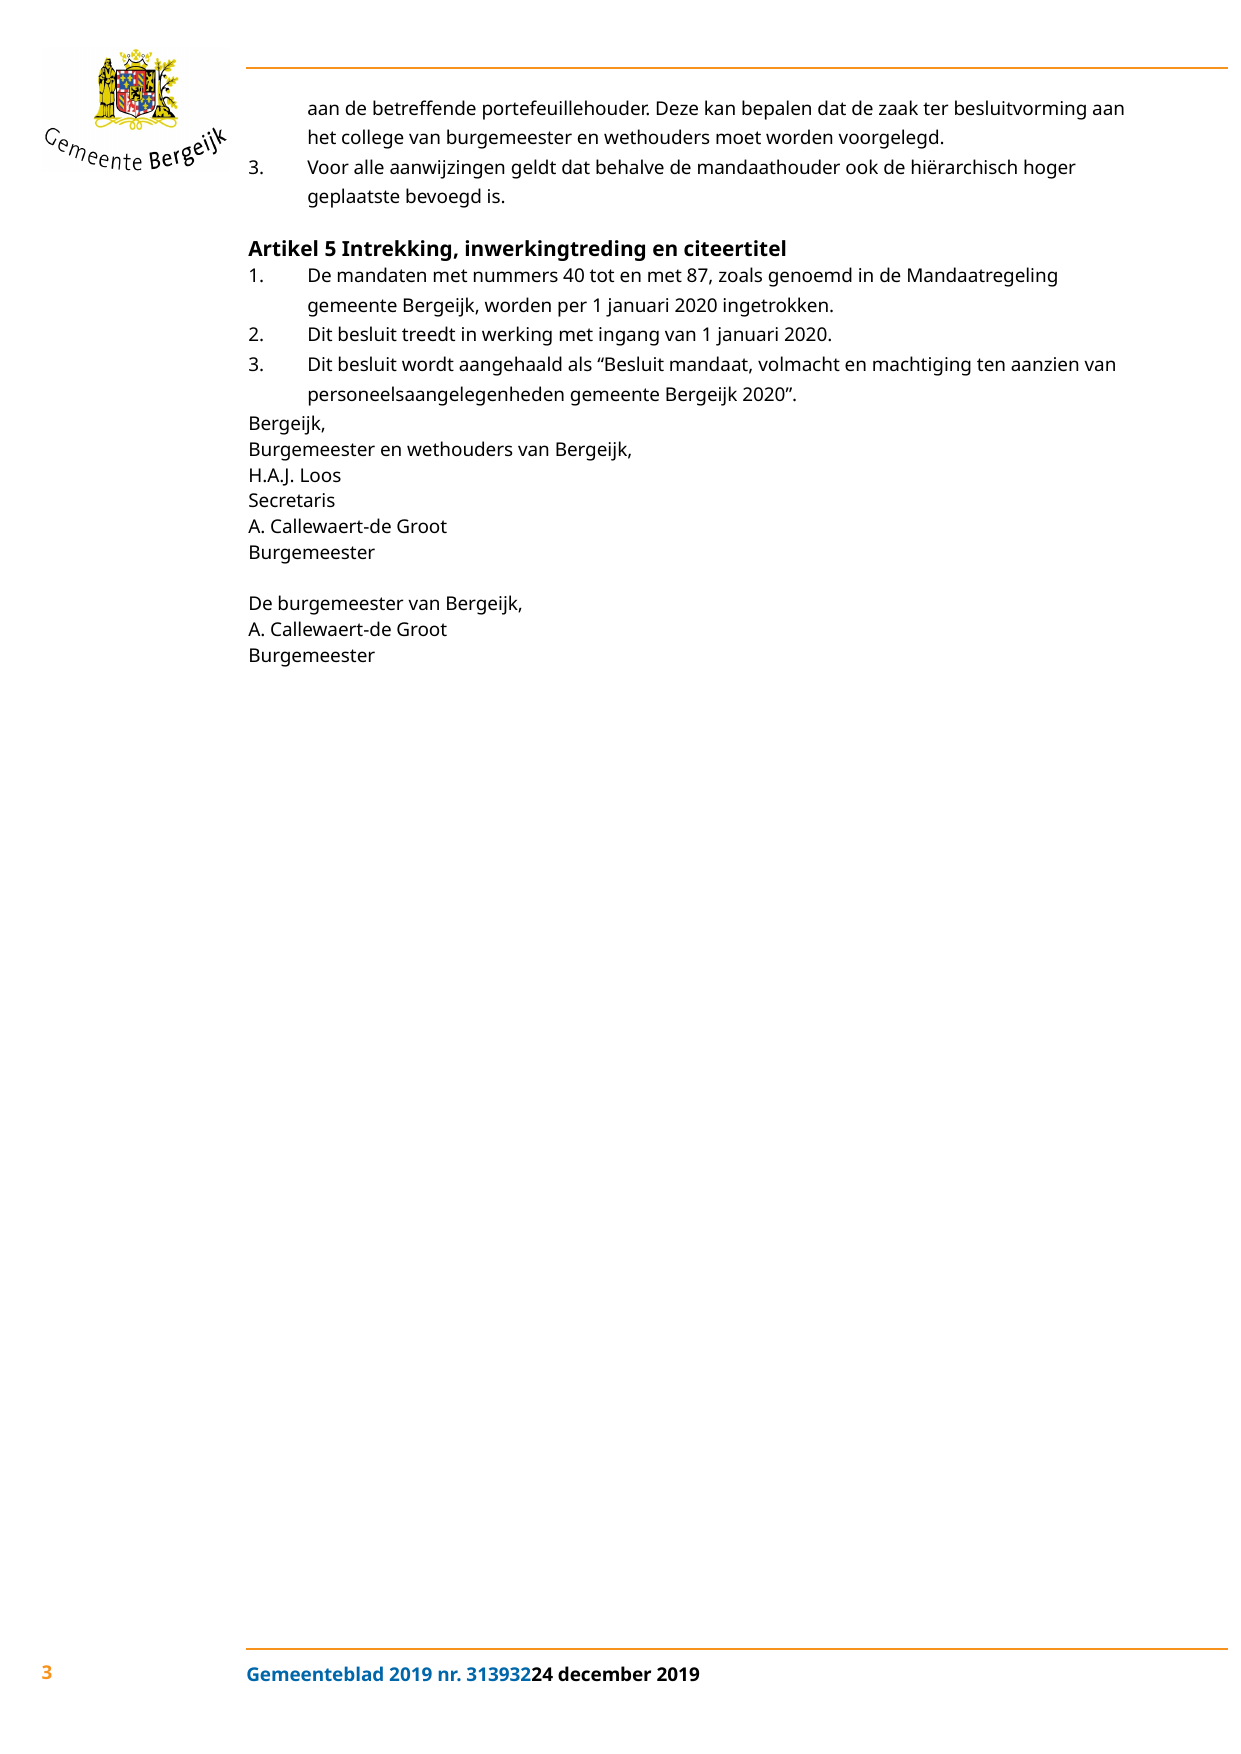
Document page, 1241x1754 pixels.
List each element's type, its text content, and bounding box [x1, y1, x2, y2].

text Burgemeester en wethouders van Bergeijk, [248, 436, 1152, 462]
list Dit besluit treedt in werking met ingang van 1 januari 2020. [248, 322, 1152, 347]
list aan de betreffende portefeuillehouder. Deze kan bepalen dat de zaak ter besluitvorming aan het college van burgemeester en wethouders moet worden voorgelegd. [248, 95, 1152, 150]
text A. Callewaert-de Groot [248, 616, 1152, 642]
text A. Callewaert-de Groot [248, 513, 1152, 539]
text Burgemeester [248, 642, 1152, 668]
picture [41, 47, 231, 172]
text Bergeijk, [248, 410, 1152, 436]
text Artikel 5 Intrekking, inwerkingtreding en citeertitel [248, 234, 1152, 262]
list De mandaten met nummers 40 tot en met 87, zoals genoemd in de Mandaatregeling gemeente Bergeijk, worden per 1 januari 2020 ingetrokken. [248, 262, 1152, 318]
text Secretaris [248, 487, 1152, 513]
list Voor alle aanwijzingen geldt dat behalve de mandaathouder ook de hiërarchisch hoger geplaatste bevoegd is. [248, 154, 1152, 209]
list Dit besluit wordt aangehaald als “Besluit mandaat, volmacht en machtiging ten aanzien van personeelsaangelegenheden gemeente Bergeijk 2020”. [248, 351, 1152, 406]
text De burgemeester van Bergeijk, [248, 590, 1152, 616]
text H.A.J. Loos [248, 462, 1152, 487]
text Burgemeester [248, 539, 1152, 565]
